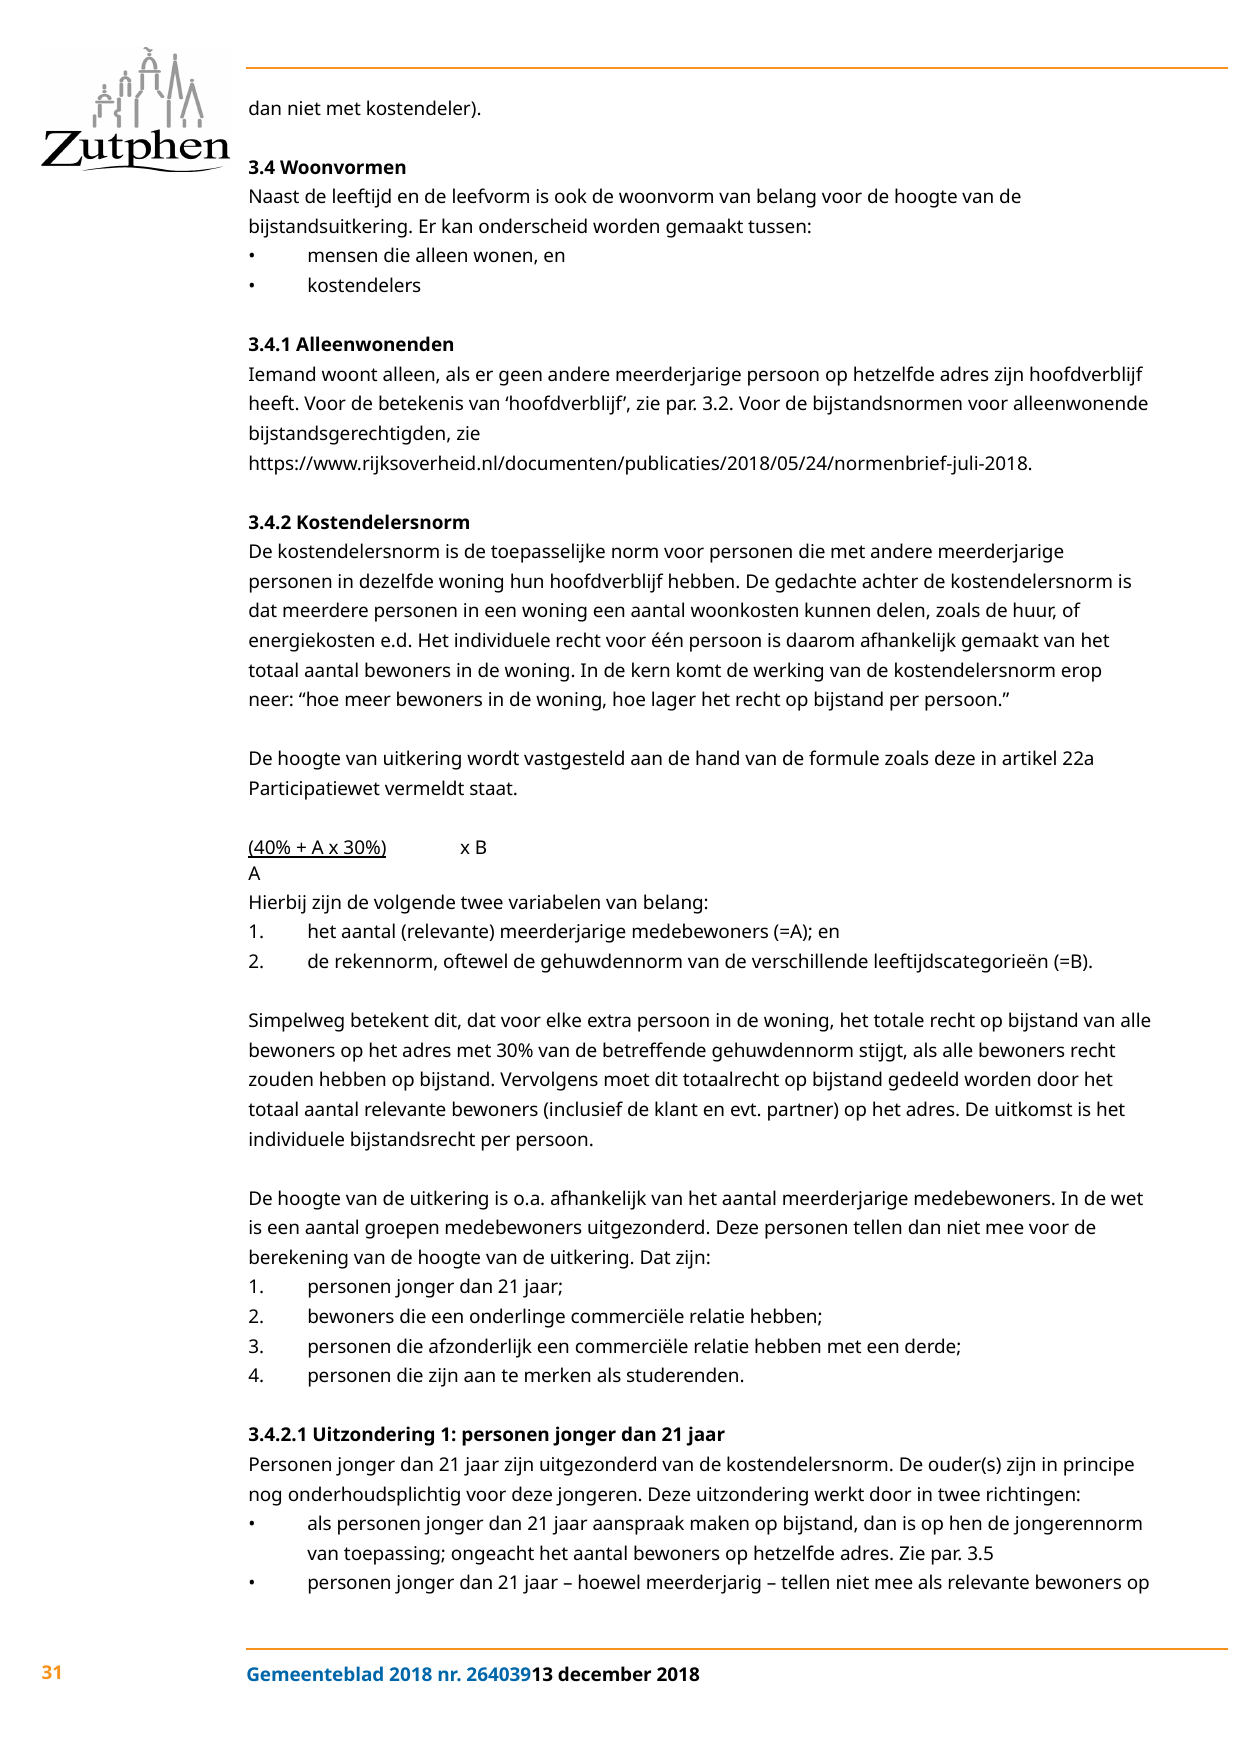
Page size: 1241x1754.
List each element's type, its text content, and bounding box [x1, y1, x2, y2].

text De hoogte van uitkering wordt vastgesteld aan de hand van de formule zoals deze in artikel 22a Participatiewet vermeldt staat. [248, 746, 1152, 801]
text De kostendelersnorm is de toepasselijke norm voor personen die met andere meerderjarige personen in dezelfde woning hun hoofdverblijf hebben. De gedachte achter de kostendelersnorm is dat meerdere personen in een woning een aantal woonkosten kunnen delen, zoals de huur, of energiekosten e.d. Het individuele recht voor één persoon is daarom afhankelijk gemaakt van het totaal aantal bewoners in de woning. In de kern komt de werking van de kostendelersnorm erop neer: “hoe meer bewoners in de woning, hoe lager het recht op bijstand per persoon.” [248, 538, 1152, 712]
text De hoogte van de uitkering is o.a. afhankelijk van het aantal meerderjarige medebewoners. In de wet is een aantal groepen medebewoners uitgezonderd. Deze personen tellen dan niet mee voor de berekening van de hoogte van de uitkering. Dat zijn: [248, 1185, 1152, 1270]
list bewoners die een onderlinge commerciële relatie hebben; [248, 1303, 1152, 1329]
picture [41, 47, 231, 172]
text Personen jonger dan 21 jaar zijn uitgezonderd van de kostendelersnorm. De ouder(s) zijn in principe nog onderhoudsplichtig voor deze jongeren. Deze uitzondering werkt door in twee richtingen: [248, 1451, 1152, 1507]
list personen jonger dan 21 jaar – hoewel meerderjarig – tellen niet mee als relevante bewoners op [248, 1569, 1152, 1595]
table_header (40% + A x 30%) [248, 835, 460, 860]
list kostendelers [248, 272, 1152, 298]
text dan niet met kostendeler). [248, 95, 1152, 121]
list mensen die alleen wonen, en [248, 243, 1152, 268]
text 3.4.2.1 Uitzondering 1: personen jonger dan 21 jaar [248, 1422, 1152, 1447]
text Naast de leeftijd en de leefvorm is ook de woonvorm van belang voor de hoogte van de bijstandsuitkering. Er kan onderscheid worden gemaakt tussen: [248, 183, 1152, 239]
list personen die zijn aan te merken als studerenden. [248, 1362, 1152, 1388]
table_cell [460, 860, 1152, 886]
list personen die afzonderlijk een commerciële relatie hebben met een derde; [248, 1333, 1152, 1359]
list als personen jonger dan 21 jaar aanspraak maken op bijstand, dan is op hen de jongerennorm van toepassing; ongeacht het aantal bewoners op hetzelfde adres. Zie par. 3.5 [248, 1510, 1152, 1566]
text 3.4 Woonvormen [248, 154, 1152, 180]
text Hierbij zijn de volgende twee variabelen van belang: [248, 889, 1152, 915]
list het aantal (relevante) meerderjarige medebewoners (=A); en [248, 919, 1152, 944]
table_header x B [460, 835, 1152, 860]
text 3.4.2 Kostendelersnorm [248, 509, 1152, 535]
list de rekennorm, oftewel de gehuwdennorm van de verschillende leeftijdscategorieën (=B). [248, 948, 1152, 974]
text Simpelweg betekent dit, dat voor elke extra persoon in de woning, het totale recht op bijstand van alle bewoners op het adres met 30% van de betreffende gehuwdennorm stijgt, als alle bewoners recht zouden hebben op bijstand. Vervolgens moet dit totaalrecht op bijstand gedeeld worden door het totaal aantal relevante bewoners (inclusief de klant en evt. partner) op het adres. De uitkomst is het individuele bijstandsrecht per persoon. [248, 1007, 1152, 1152]
table_cell A [248, 860, 460, 886]
text Iemand woont alleen, als er geen andere meerderjarige persoon op hetzelfde adres zijn hoofdverblijf heeft. Voor de betekenis van ‘hoofdverblijf’, zie par. 3.2. Voor de bijstandsnormen voor alleenwonende bijstandsgerechtigden, zie https://www.rijksoverheid.nl/documenten/publicaties/2018/05/24/normenbrief-juli-2018. [248, 361, 1152, 476]
list personen jonger dan 21 jaar; [248, 1274, 1152, 1299]
text 3.4.1 Alleenwonenden [248, 331, 1152, 357]
